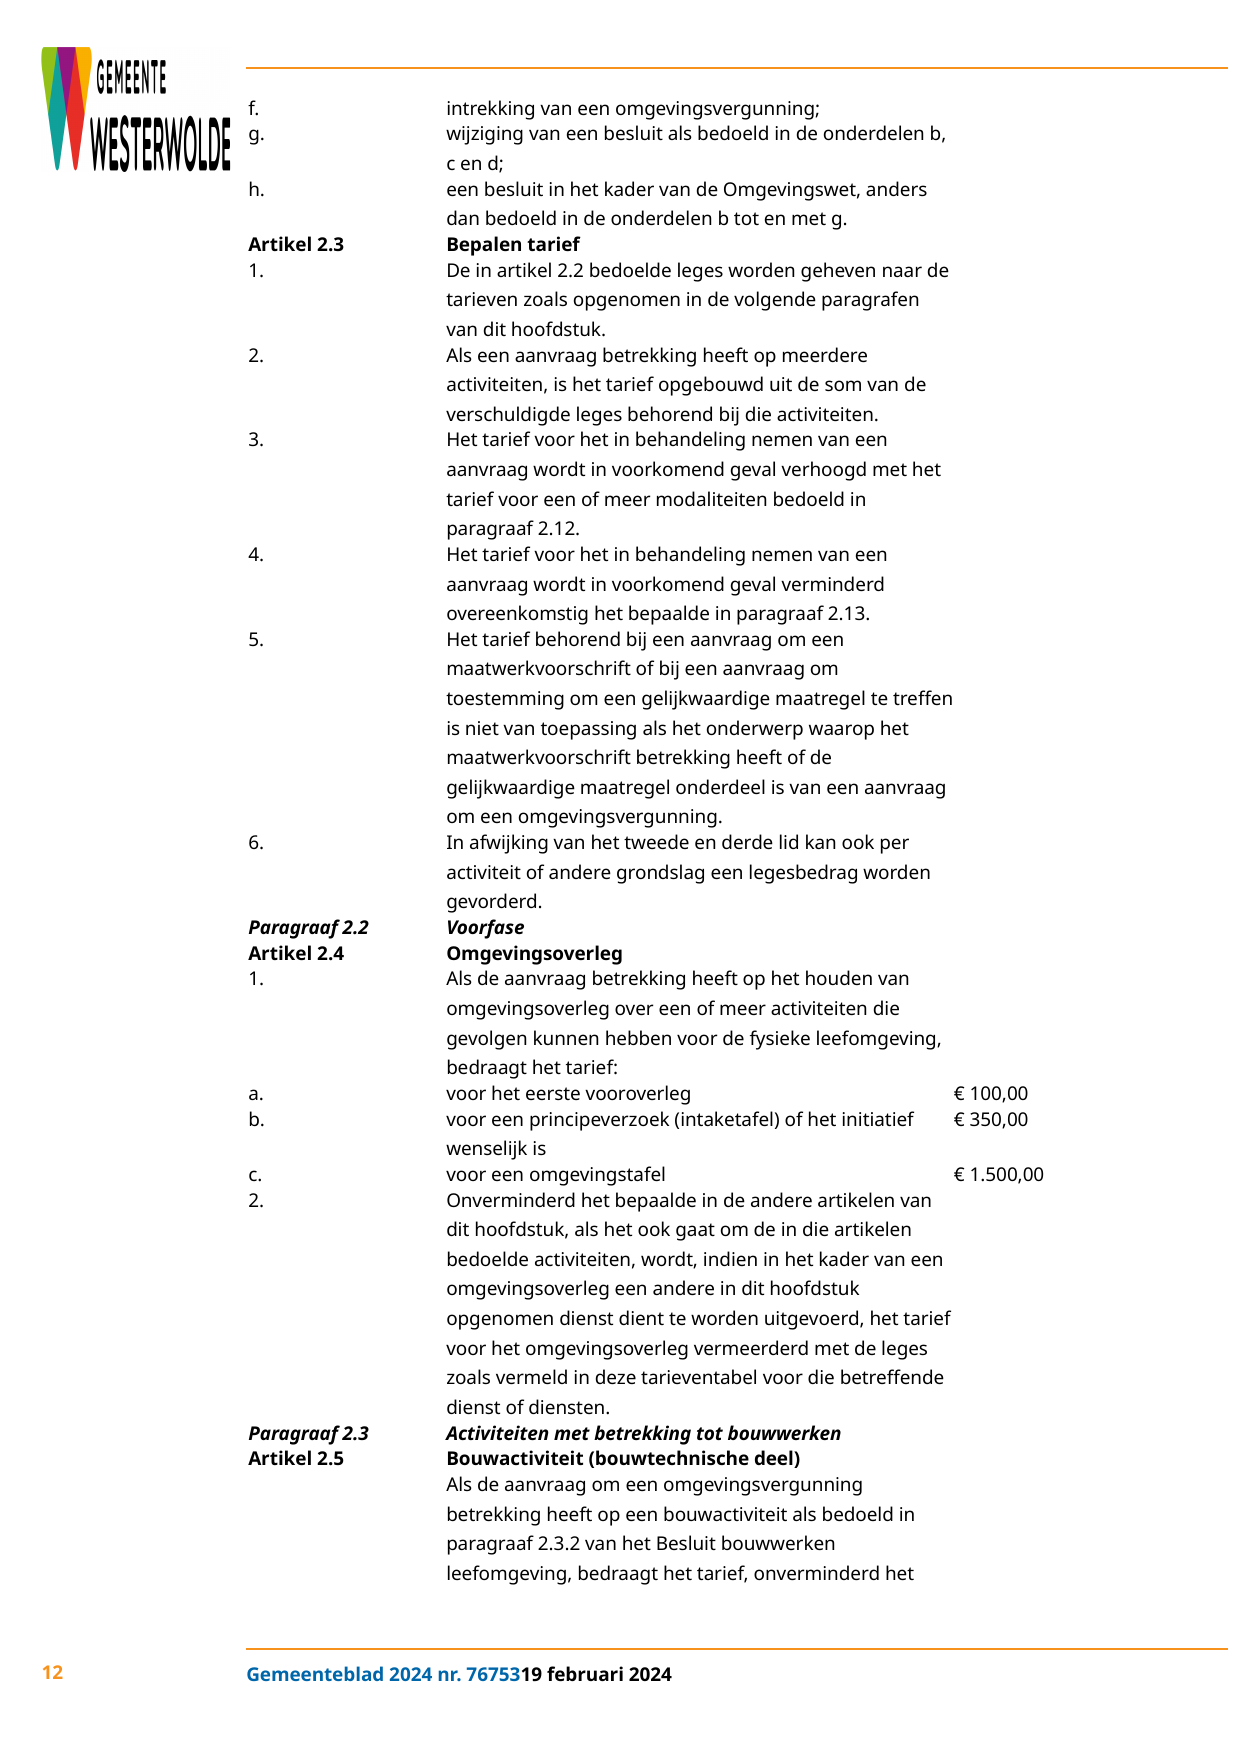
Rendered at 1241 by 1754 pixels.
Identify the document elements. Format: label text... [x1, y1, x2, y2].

table_cell 1. [248, 966, 446, 1080]
table_cell [954, 176, 1152, 231]
picture [41, 47, 231, 172]
table_cell Als een aanvraag betrekking heeft op meerdere activiteiten, is het tarief opgebouwd uit de som van de verschuldigde leges behorend bij die activiteiten. [446, 342, 954, 427]
table_cell 6. [248, 829, 446, 914]
table_cell [954, 966, 1152, 1080]
table_cell [954, 829, 1152, 914]
table_cell b. [248, 1106, 446, 1161]
table_cell Bepalen tarief [446, 231, 954, 257]
table_cell [954, 342, 1152, 427]
table_cell h. [248, 176, 446, 231]
table_cell € 100,00 [954, 1080, 1152, 1106]
table_cell [954, 940, 1152, 966]
table_cell Artikel 2.4 [248, 940, 446, 966]
table_cell f. [248, 95, 446, 121]
table_cell voor het eerste vooroverleg [446, 1080, 954, 1106]
table_cell € 350,00 [954, 1106, 1152, 1161]
table_cell [954, 1420, 1152, 1445]
table_cell [954, 541, 1152, 626]
table_cell [954, 427, 1152, 541]
table_cell 5. [248, 626, 446, 829]
table_cell In afwijking van het tweede en derde lid kan ook per activiteit of andere grondslag een legesbedrag worden gevorderd. [446, 829, 954, 914]
table_cell Paragraaf 2.3 [248, 1420, 446, 1445]
table_cell a. [248, 1080, 446, 1106]
table_cell [954, 914, 1152, 940]
table_cell [954, 1187, 1152, 1420]
table_cell [954, 1471, 1152, 1586]
table_cell Bouwactiviteit (bouwtechnische deel) [446, 1445, 954, 1471]
table_cell voor een principeverzoek (intaketafel) of het initiatief wenselijk is [446, 1106, 954, 1161]
table_cell [954, 626, 1152, 829]
table_cell c. [248, 1161, 446, 1187]
table_cell Artikel 2.5 [248, 1445, 446, 1471]
table_cell [954, 1445, 1152, 1471]
table_cell 4. [248, 541, 446, 626]
table_cell 2. [248, 342, 446, 427]
table_cell voor een omgevingstafel [446, 1161, 954, 1187]
table_cell [954, 257, 1152, 342]
table_cell g. [248, 121, 446, 176]
table_cell [954, 121, 1152, 176]
table_cell Onverminderd het bepaalde in de andere artikelen van dit hoofdstuk, als het ook gaat om de in die artikelen bedoelde activiteiten, wordt, indien in het kader van een omgevingsoverleg een andere in dit hoofdstuk opgenomen dienst dient te worden uitgevoerd, het tarief voor het omgevingsoverleg vermeerderd met de leges zoals vermeld in deze tarieventabel voor die betreffende dienst of diensten. [446, 1187, 954, 1420]
table_cell Omgevingsoverleg [446, 940, 954, 966]
table_cell Als de aanvraag om een omgevingsvergunning betrekking heeft op een bouwactiviteit als bedoeld in paragraaf 2.3.2 van het Besluit bouwwerken leefomgeving, bedraagt het tarief, onverminderd het [446, 1471, 954, 1586]
table_cell 1. [248, 257, 446, 342]
table_cell [954, 95, 1152, 121]
table_cell Artikel 2.3 [248, 231, 446, 257]
table_cell [954, 231, 1152, 257]
table_cell De in artikel 2.2 bedoelde leges worden geheven naar de tarieven zoals opgenomen in de volgende paragrafen van dit hoofdstuk. [446, 257, 954, 342]
table_cell [248, 1471, 446, 1586]
table_cell wijziging van een besluit als bedoeld in de onderdelen b, c en d; [446, 121, 954, 176]
table_cell € 1.500,00 [954, 1161, 1152, 1187]
table_cell 3. [248, 427, 446, 541]
table_cell Het tarief behorend bij een aanvraag om een maatwerkvoorschrift of bij een aanvraag om toestemming om een gelijkwaardige maatregel te treffen is niet van toepassing als het onderwerp waarop het maatwerkvoorschrift betrekking heeft of de gelijkwaardige maatregel onderdeel is van een aanvraag om een omgevingsvergunning. [446, 626, 954, 829]
table_cell Het tarief voor het in behandeling nemen van een aanvraag wordt in voorkomend geval verminderd overeenkomstig het bepaalde in paragraaf 2.13. [446, 541, 954, 626]
table_cell Voorfase [446, 914, 954, 940]
table_cell Als de aanvraag betrekking heeft op het houden van omgevingsoverleg over een of meer activiteiten die gevolgen kunnen hebben voor de fysieke leefomgeving, bedraagt het tarief: [446, 966, 954, 1080]
table_cell een besluit in het kader van de Omgevingswet, anders dan bedoeld in de onderdelen b tot en met g. [446, 176, 954, 231]
table_cell Activiteiten met betrekking tot bouwwerken [446, 1420, 954, 1445]
table_cell intrekking van een omgevingsvergunning; [446, 95, 954, 121]
table_cell Paragraaf 2.2 [248, 914, 446, 940]
table_cell Het tarief voor het in behandeling nemen van een aanvraag wordt in voorkomend geval verhoogd met het tarief voor een of meer modaliteiten bedoeld in paragraaf 2.12. [446, 427, 954, 541]
table_cell 2. [248, 1187, 446, 1420]
